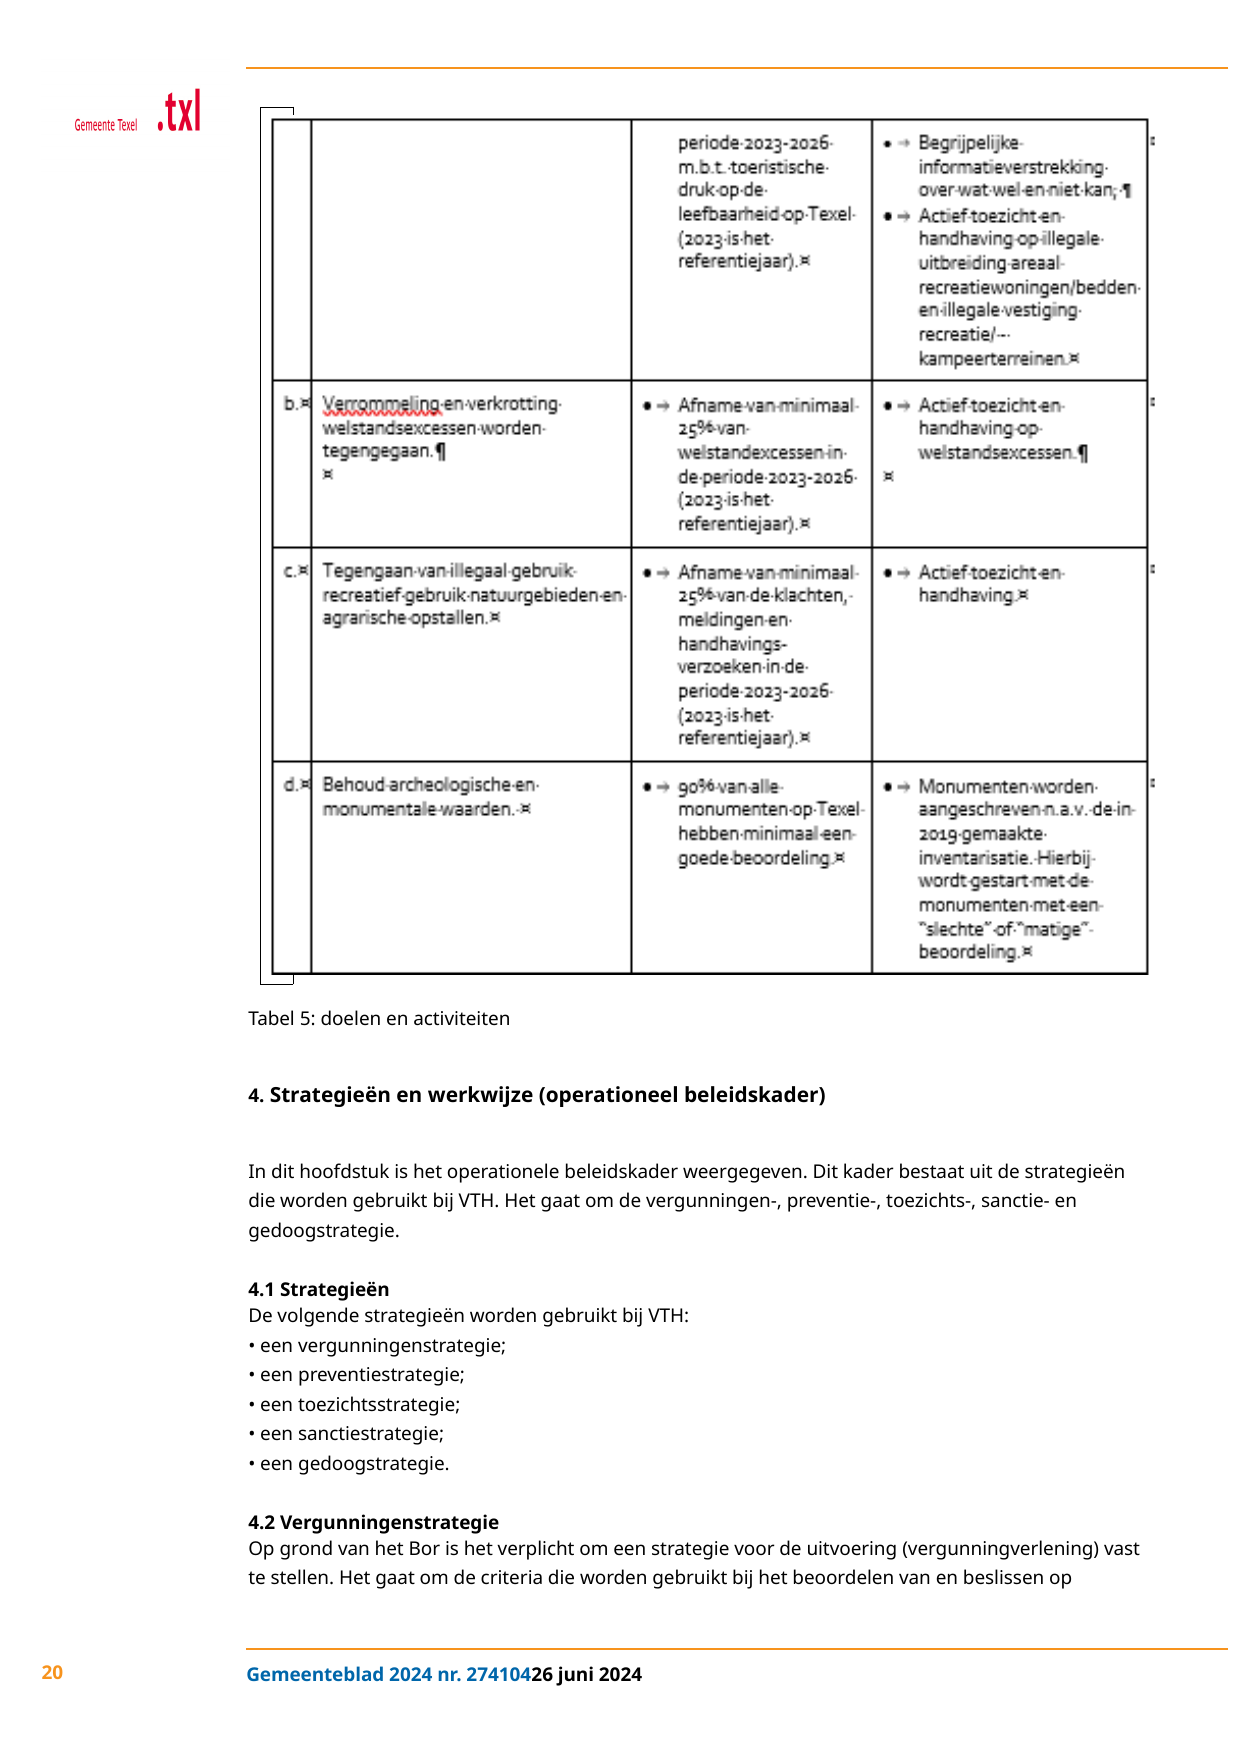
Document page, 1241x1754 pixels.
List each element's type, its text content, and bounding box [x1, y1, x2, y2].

picture [41, 47, 231, 172]
text 4.1 Strategieën [248, 1276, 1152, 1302]
text 4.2 Vergunningenstrategie [248, 1509, 1152, 1535]
text • een toezichtsstrategie; [248, 1391, 1152, 1417]
text Op grond van het Bor is het verplicht om een strategie voor de uitvoering (vergunningverlening) vast te stellen. Het gaat om de criteria die worden gebruikt bij het beoordelen van en beslissen op [248, 1535, 1152, 1590]
text In dit hoofdstuk is het operationele beleidskader weergegeven. Dit kader bestaat uit de strategieën die worden gebruikt bij VTH. Het gaat om de vergunningen-, preventie-, toezichts-, sanctie- en gedoogstrategie. [248, 1158, 1152, 1243]
text • een sanctiestrategie; [248, 1421, 1152, 1446]
text Tabel 5: doelen en activiteiten [248, 1005, 1152, 1031]
text De volgende strategieën worden gebruikt bij VTH: [248, 1302, 1152, 1328]
text • een gedoogstrategie. [248, 1450, 1152, 1476]
picture [268, 115, 1155, 975]
text • een preventiestrategie; [248, 1361, 1152, 1387]
text 4. Strategieën en werkwijze (operationeel beleidskader) [248, 1080, 1152, 1109]
text • een vergunningenstrategie; [248, 1332, 1152, 1357]
